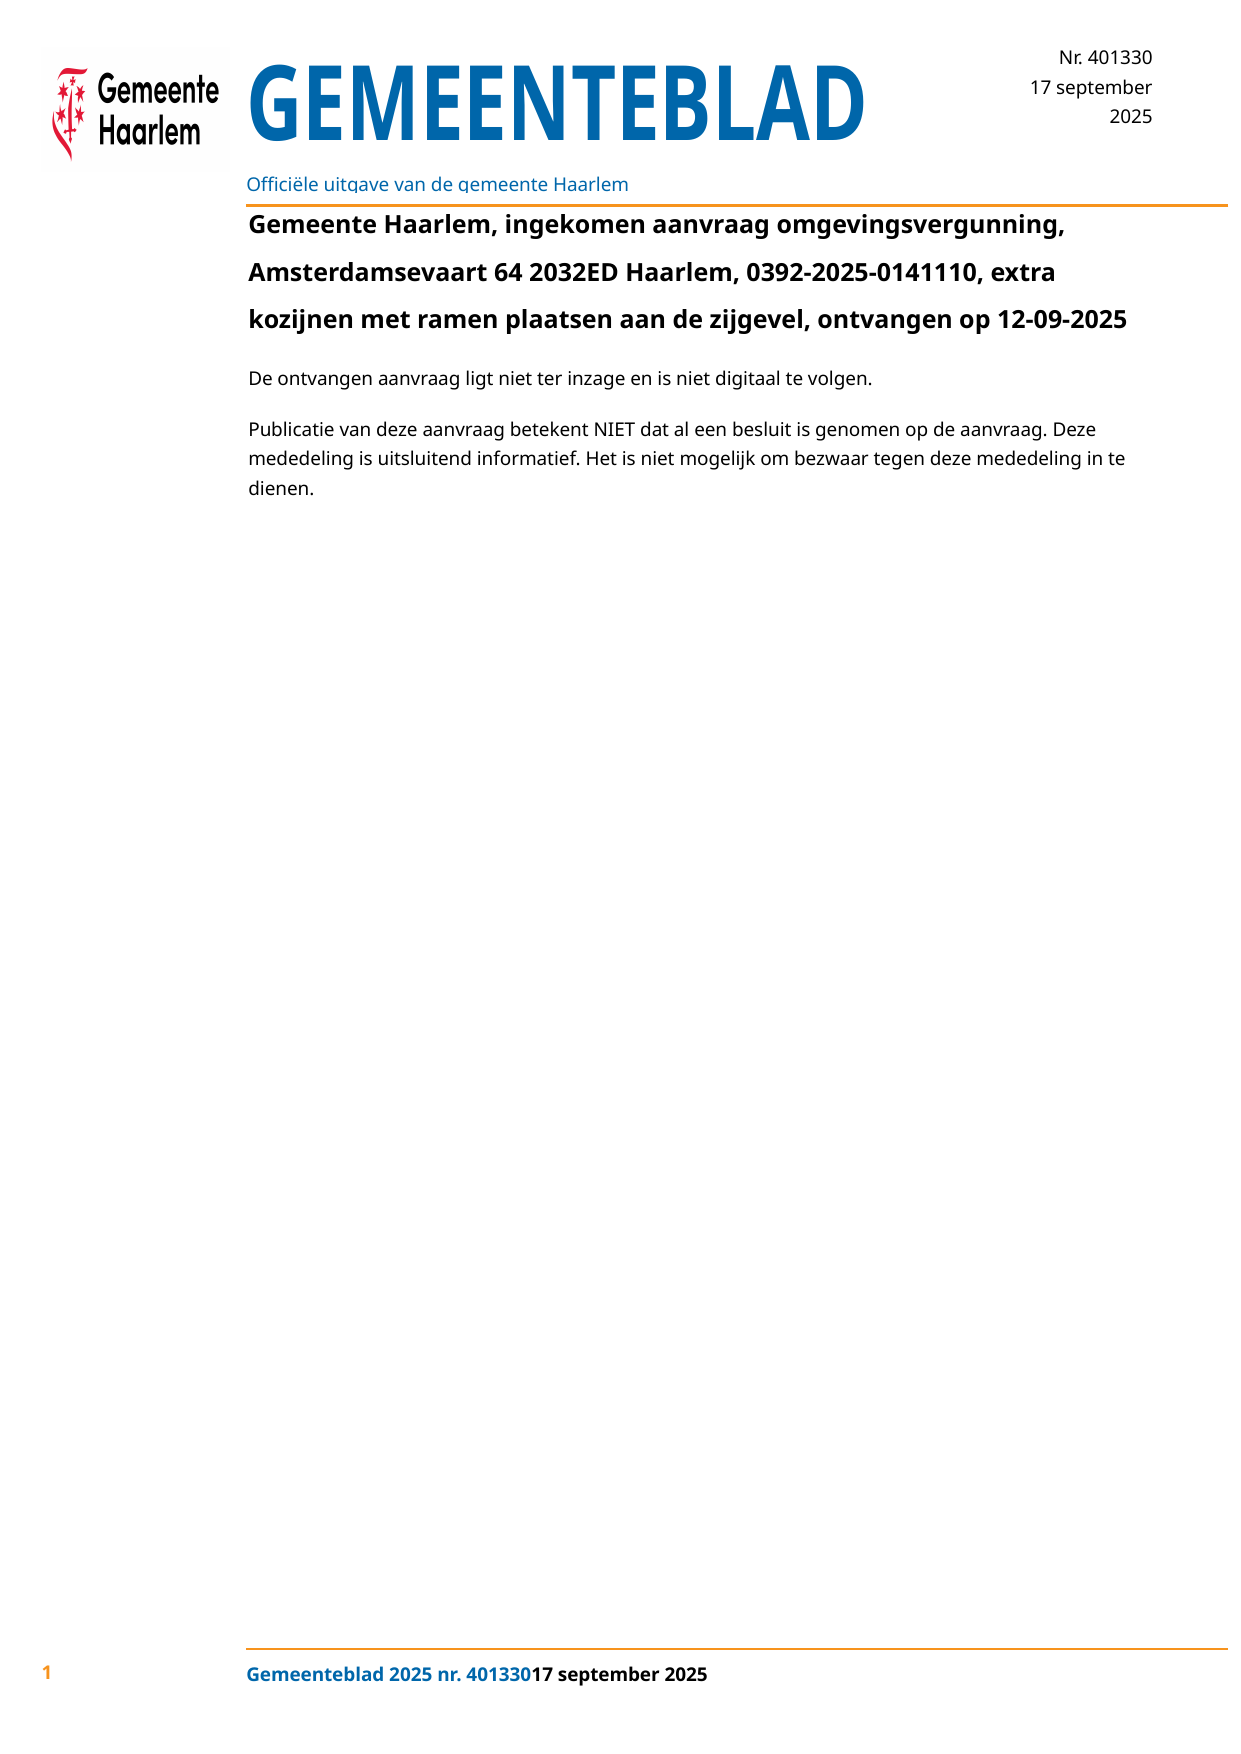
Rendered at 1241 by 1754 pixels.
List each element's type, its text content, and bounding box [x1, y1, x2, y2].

text Gemeente Haarlem, ingekomen aanvraag omgevingsvergunning, Amsterdamsevaart 64 2032ED Haarlem, 0392-2025-0141110, extra kozijnen met ramen plaatsen aan de zijgevel, ontvangen op 12-09-2025 [248, 207, 1152, 336]
text De ontvangen aanvraag ligt niet ter inzage en is niet digitaal te volgen. [248, 366, 1152, 391]
text Publicatie van deze aanvraag betekent NIET dat al een besluit is genomen op de aanvraag. Deze mededeling is uitsluitend informatief. Het is niet mogelijk om bezwaar tegen deze mededeling in te dienen. [248, 416, 1152, 501]
picture [41, 47, 231, 172]
